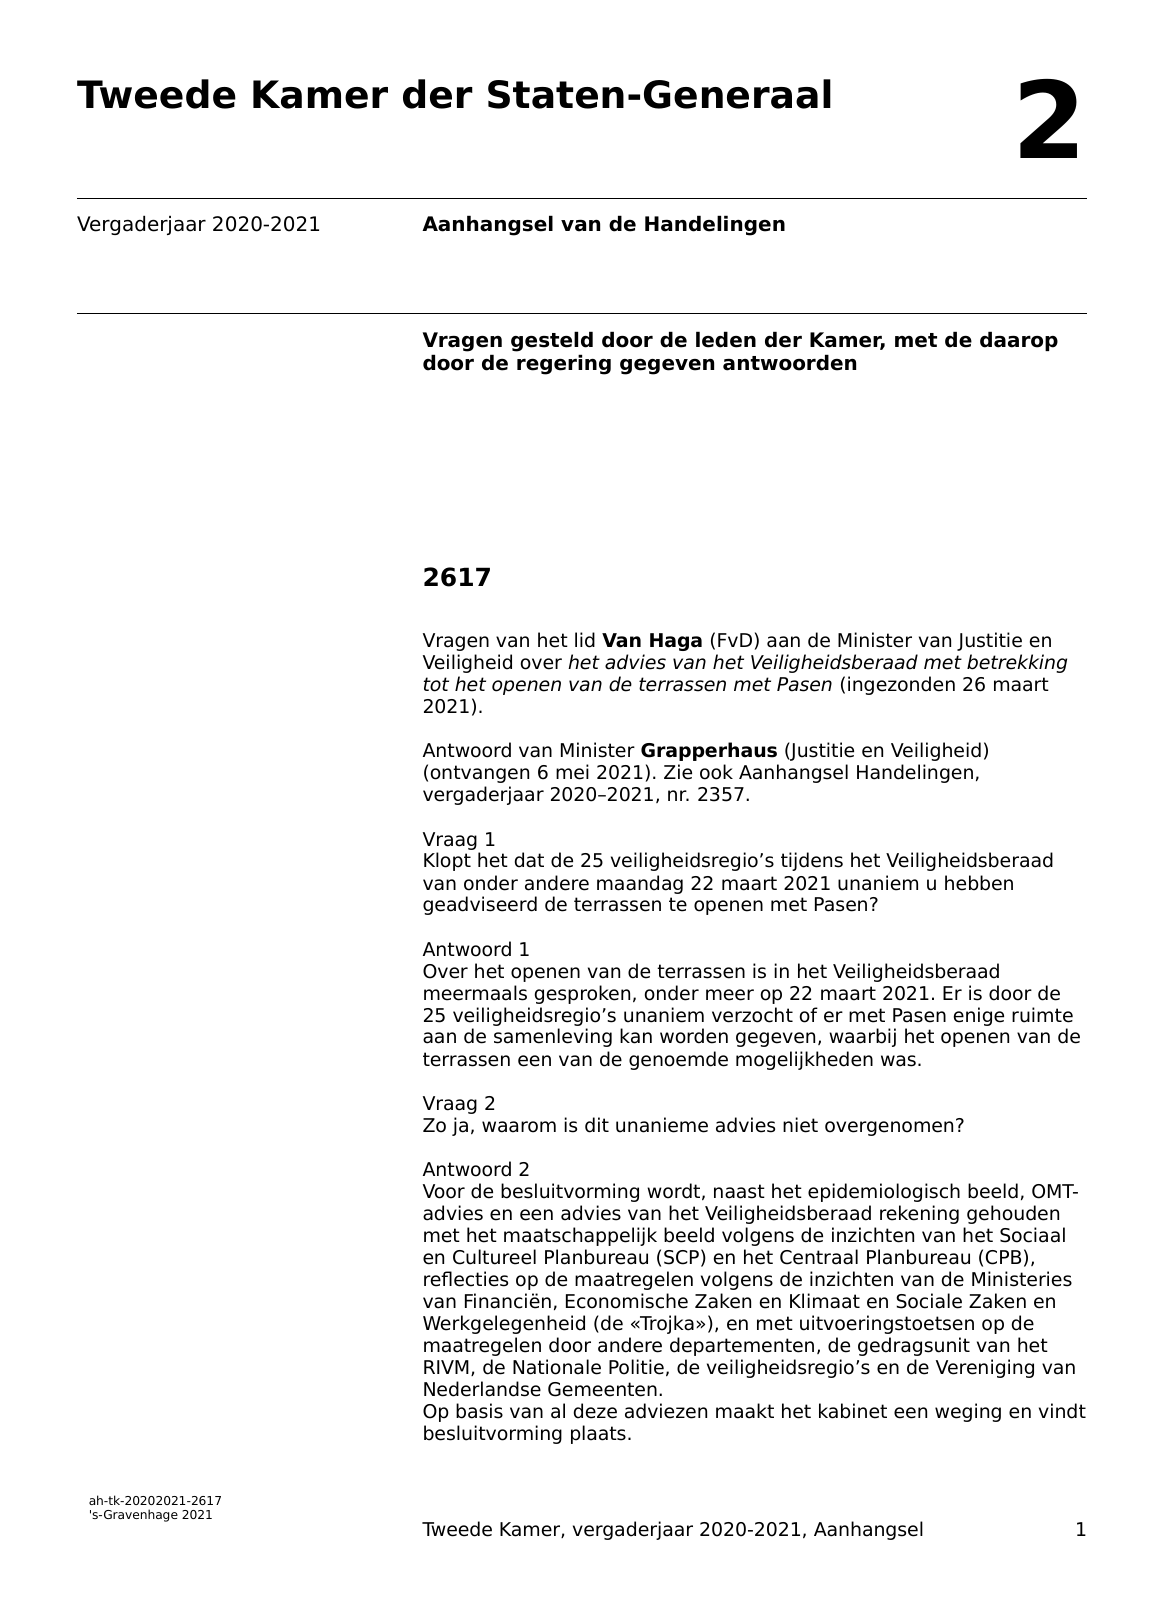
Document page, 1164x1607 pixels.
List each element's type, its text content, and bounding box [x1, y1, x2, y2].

text Vraag 2 [422, 1093, 1087, 1114]
text Vragen van het lid Van Haga (FvD) aan de Minister van Justitie en Veiligheid over het advies van het Veiligheidsberaad met betrekking tot het openen van de terrassen met Pasen (ingezonden 26 maart 2021). [422, 630, 1087, 718]
text Antwoord van Minister Grapperhaus (Justitie en Veiligheid) (ontvangen 6 mei 2021). Zie ook Aanhangsel Handelingen, vergaderjaar 2020–2021, nr. 2357. [422, 740, 1087, 806]
text 's-Gravenhage 2021 [88, 1508, 323, 1522]
text Over het openen van de terrassen is in het Veiligheidsberaad meermaals gesproken, onder meer op 22 maart 2021. Er is door de 25 veiligheidsregio’s unaniem verzocht of er met Pasen enige ruimte aan de samenleving kan worden gegeven, waarbij het openen van de terrassen een van de genoemde mogelijkheden was. [422, 961, 1087, 1070]
text Klopt het dat de 25 veiligheidsregio’s tijdens het Veiligheidsberaad van onder andere maandag 22 maart 2021 unaniem u hebben geadviseerd de terrassen te openen met Pasen? [422, 850, 1087, 916]
table_cell Vergaderjaar 2020-2021 [77, 199, 422, 313]
text 2617 [422, 563, 1087, 592]
table_cell Aanhangsel van de Handelingen [422, 199, 1087, 313]
text Voor de besluitvorming wordt, naast het epidemiologisch beeld, OMT-advies en een advies van het Veiligheidsberaad rekening gehouden met het maatschappelijk beeld volgens de inzichten van het Sociaal en Cultureel Planbureau (SCP) en het Centraal Planbureau (CPB), reflecties op de maatregelen volgens de inzichten van de Ministeries van Financiën, Economische Zaken en Klimaat en Sociale Zaken en Werkgelegenheid (de «Trojka»), en met uitvoeringstoetsen op de maatregelen door andere departementen, de gedragsunit van het RIVM, de Nationale Politie, de veiligheidsregio’s en de Vereniging van Nederlandse Gemeenten. [422, 1181, 1087, 1401]
text ah-tk-20202021-2617 [88, 1494, 323, 1508]
table_cell [77, 314, 422, 375]
table_cell Vragen gesteld door de leden der Kamer, met de daarop door de regering gegeven antwoorden [422, 314, 1087, 375]
table_header 2 [886, 59, 1087, 198]
text Vraag 1 [422, 828, 1087, 850]
text Zo ja, waarom is dit unanieme advies niet overgenomen? [422, 1114, 1087, 1137]
text Antwoord 2 [422, 1159, 1087, 1181]
text Antwoord 1 [422, 938, 1087, 961]
table_header Tweede Kamer der Staten-Generaal [77, 59, 886, 198]
text Op basis van al deze adviezen maakt het kabinet een weging en vindt besluitvorming plaats. [422, 1401, 1087, 1444]
